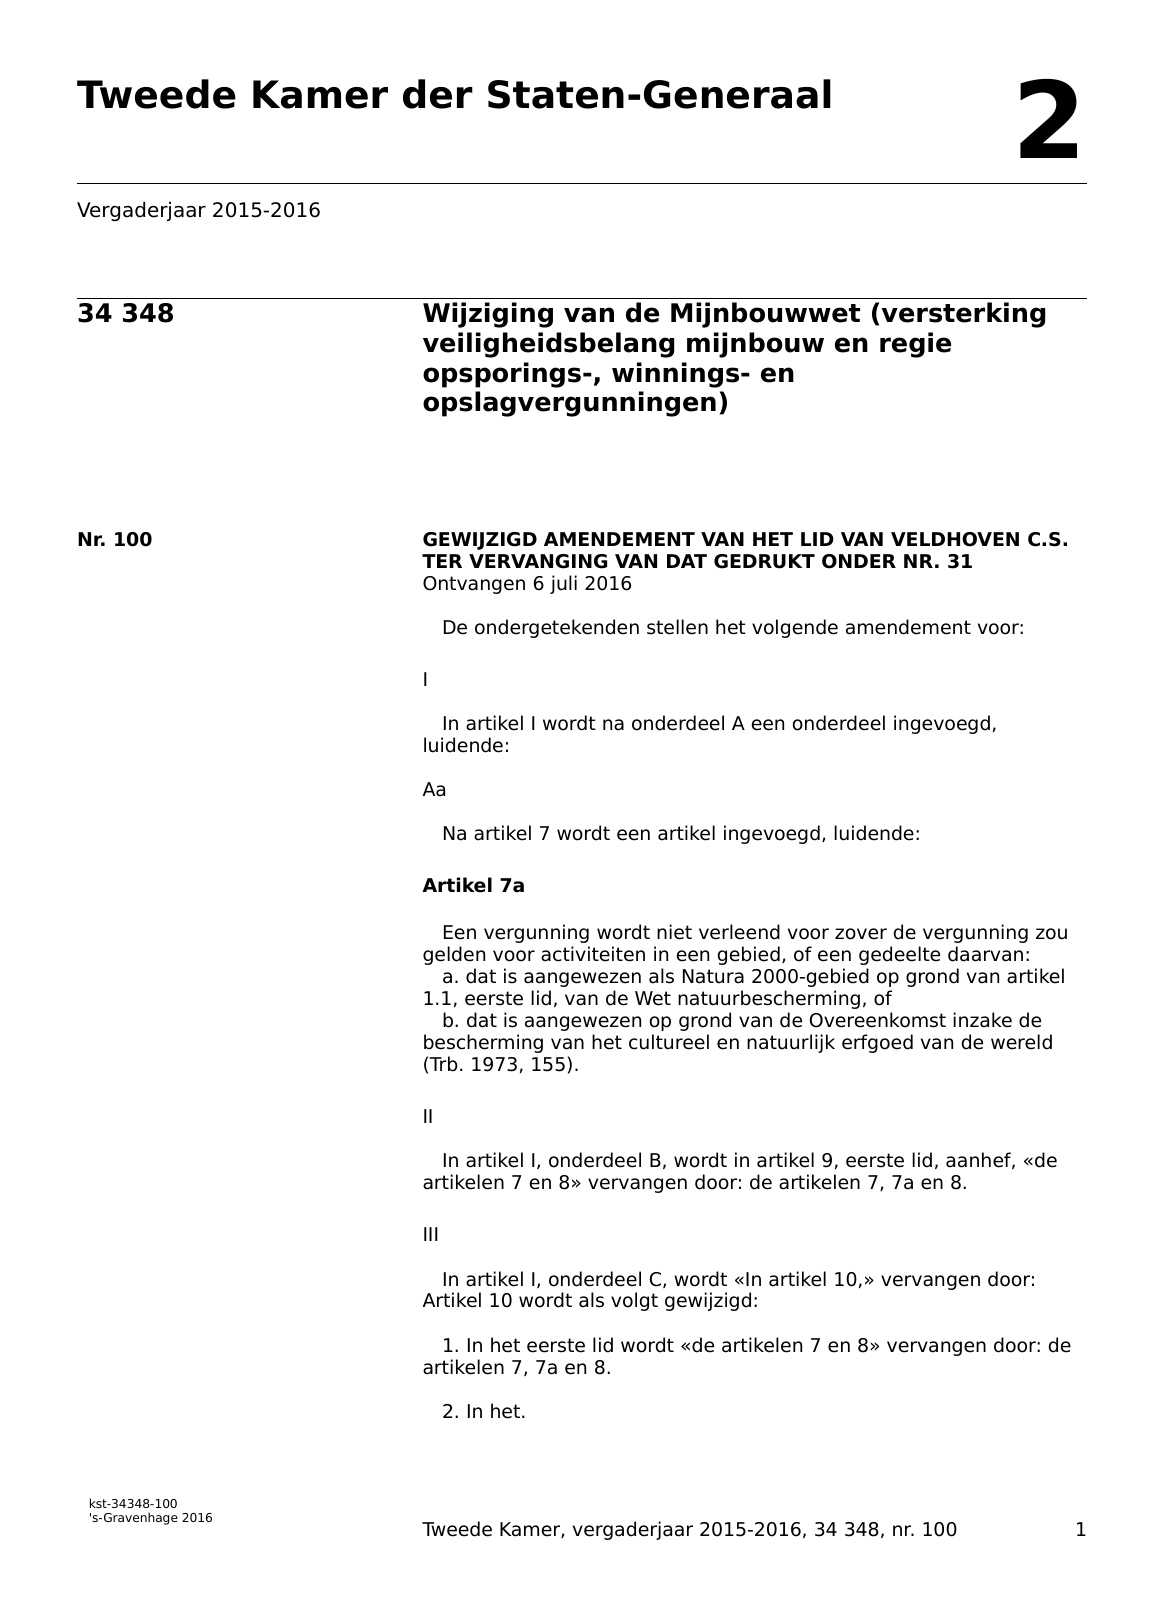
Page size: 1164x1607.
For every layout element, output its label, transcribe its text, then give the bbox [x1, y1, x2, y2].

table_cell Vergaderjaar 2015-2016 [77, 184, 1087, 298]
table_header 2 [886, 59, 1087, 183]
subtitle I [422, 669, 1087, 691]
text b. dat is aangewezen op grond van de Overeenkomst inzake de bescherming van het cultureel en natuurlijk erfgoed van de wereld (Trb. 1973, 155). [422, 1010, 1087, 1076]
text In artikel I, onderdeel B, wordt in artikel 9, eerste lid, aanhef, «de artikelen 7 en 8» vervangen door: de artikelen 7, 7a en 8. [422, 1150, 1087, 1194]
text 1. In het eerste lid wordt «de artikelen 7 en 8» vervangen door: de artikelen 7, 7a en 8. [422, 1334, 1087, 1378]
subtitle II [422, 1106, 1087, 1128]
text 2. In het. [422, 1401, 1087, 1423]
text kst-34348-100 [88, 1497, 323, 1511]
text In artikel I wordt na onderdeel A een onderdeel ingevoegd, luidende: [422, 713, 1087, 757]
subtitle Artikel 7a [422, 875, 1087, 897]
text Een vergunning wordt niet verleend voor zover de vergunning zou gelden voor activiteiten in een gebied, of een gedeelte daarvan: [422, 922, 1087, 966]
subtitle III [422, 1224, 1087, 1246]
text Aa [422, 779, 1087, 801]
text Na artikel 7 wordt een artikel ingevoegd, luidende: [422, 823, 1087, 845]
subtitle 34 348 Wijziging van de Mijnbouwwet (versterking veiligheidsbelang mijnbouw en regie opsporings-, winnings- en opslagvergunningen) [77, 299, 1087, 418]
text In artikel I, onderdeel C, wordt «In artikel 10,» vervangen door: Artikel 10 wordt als volgt gewijzigd: [422, 1268, 1087, 1312]
text Ontvangen 6 juli 2016 [422, 573, 1087, 595]
subtitle Nr. 100 GEWIJZIGD AMENDEMENT VAN HET LID VAN VELDHOVEN C.S. TER VERVANGING VAN DAT GEDRUKT ONDER NR. 31 [77, 529, 1087, 573]
table_header Tweede Kamer der Staten-Generaal [77, 59, 886, 183]
text 's-Gravenhage 2016 [88, 1511, 323, 1525]
text a. dat is aangewezen als Natura 2000-gebied op grond van artikel 1.1, eerste lid, van de Wet natuurbescherming, of [422, 966, 1087, 1010]
text De ondergetekenden stellen het volgende amendement voor: [422, 617, 1087, 639]
